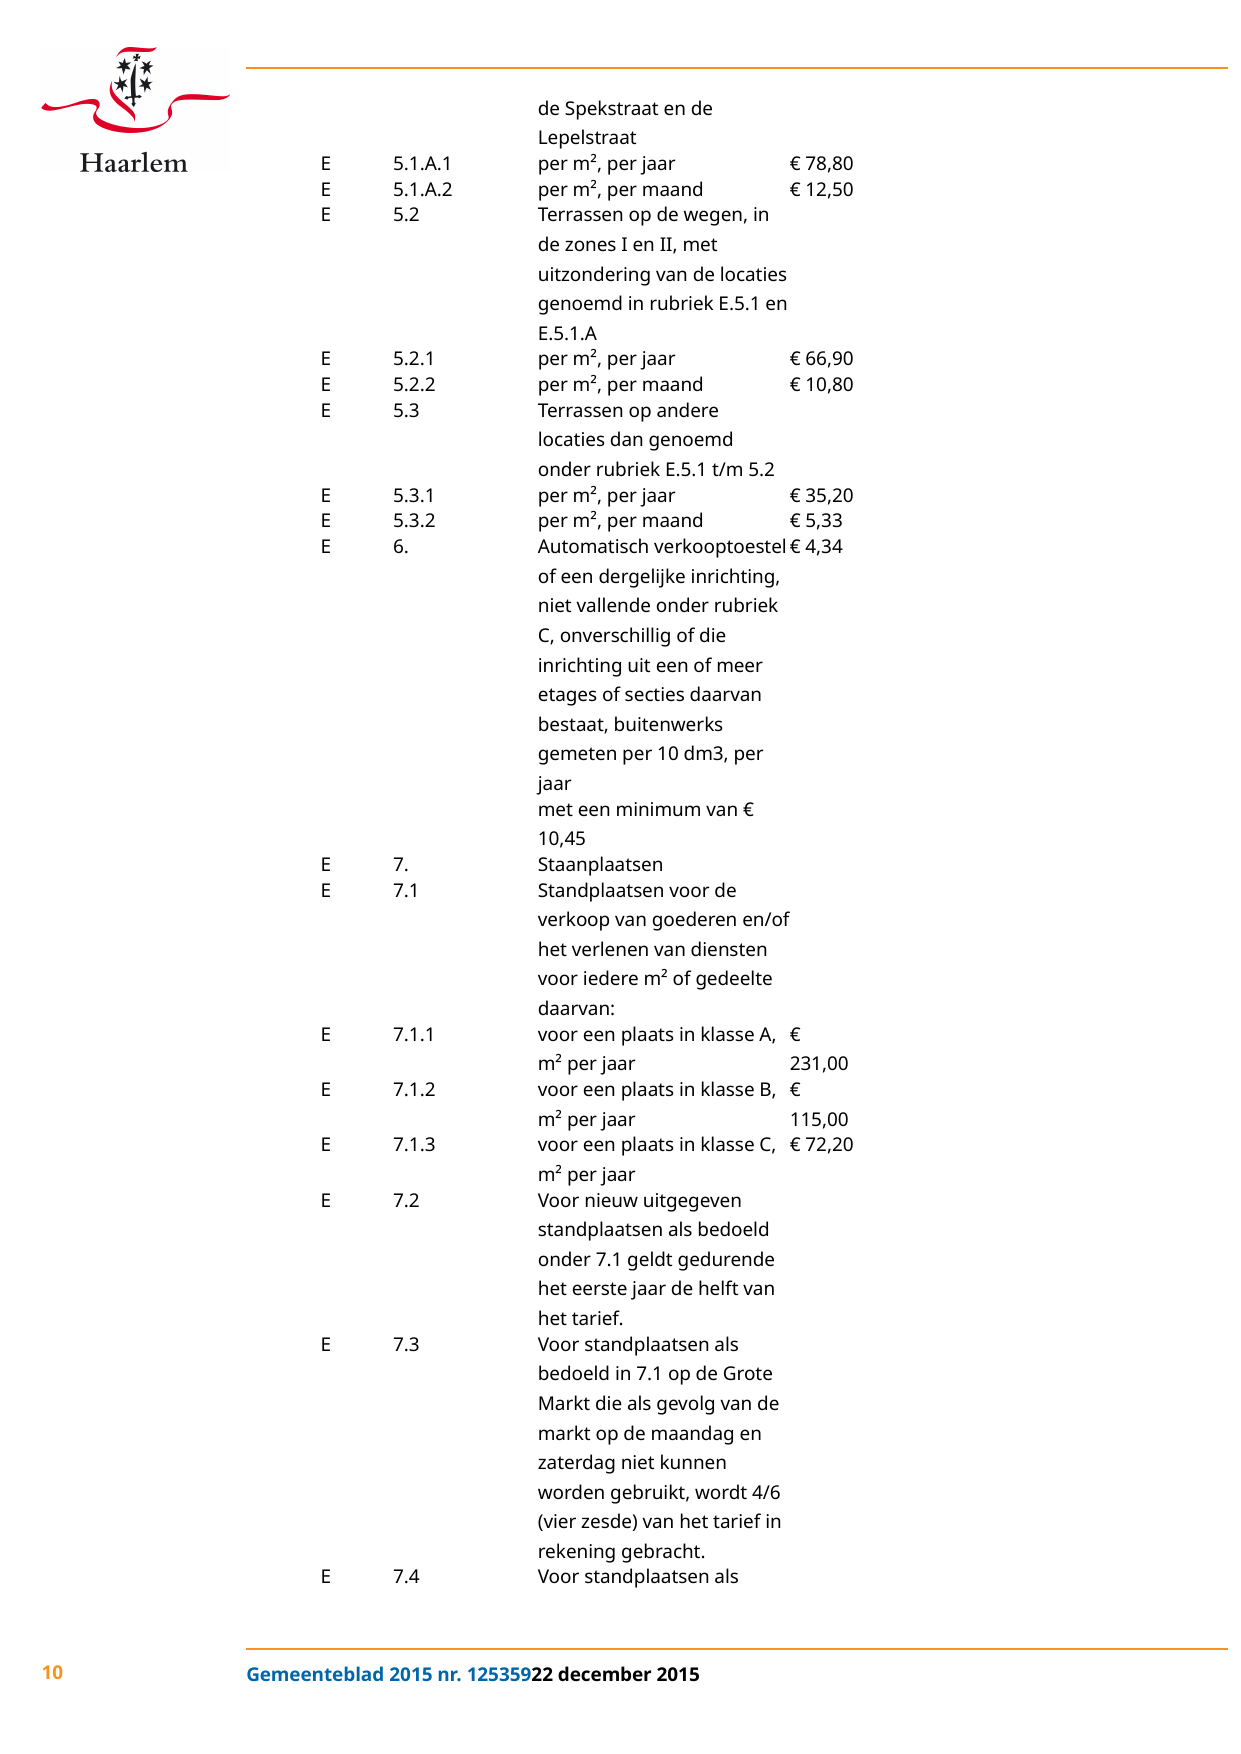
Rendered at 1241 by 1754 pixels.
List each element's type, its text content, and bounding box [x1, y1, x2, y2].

table_cell voor een plaats in klasse C, m² per jaar [538, 1132, 789, 1187]
table_cell 7.1 [393, 877, 538, 1021]
table_cell Staanplaatsen [538, 851, 789, 877]
table_cell [248, 796, 320, 851]
table_cell Terrassen op andere locaties dan genoemd onder rubriek E.5.1 t/m 5.2 [538, 397, 789, 482]
table_cell [790, 796, 862, 851]
table_cell € 12,50 [790, 176, 862, 202]
table_cell 7.2 [393, 1187, 538, 1331]
table_cell [790, 1564, 862, 1589]
table_cell [248, 508, 320, 533]
table_cell 7.3 [393, 1331, 538, 1564]
table_cell E [320, 1132, 393, 1187]
table_cell [248, 346, 320, 371]
table_cell [248, 95, 320, 150]
table_cell [790, 202, 862, 346]
table_cell Voor standplaatsen als bedoeld in 7.1 op de Grote Markt die als gevolg van de markt op de maandag en zaterdag niet kunnen worden gebruikt, wordt 4/6 (vier zesde) van het tarief in rekening gebracht. [538, 1331, 789, 1564]
table_cell [248, 397, 320, 482]
table_cell € 115,00 [790, 1076, 862, 1132]
table_cell E [320, 202, 393, 346]
table_cell de Spekstraat en de Lepelstraat [538, 95, 789, 150]
table_cell per m², per maand [538, 176, 789, 202]
table_cell Voor nieuw uitgegeven standplaatsen als bedoeld onder 7.1 geldt gedurende het eerste jaar de helft van het tarief. [538, 1187, 789, 1331]
table_cell [248, 1021, 320, 1076]
table_cell [248, 1331, 320, 1564]
table_cell [790, 397, 862, 482]
table_cell [320, 796, 393, 851]
table_cell E [320, 176, 393, 202]
table_cell E [320, 534, 393, 796]
table_cell 5.3 [393, 397, 538, 482]
table_cell 5.2.2 [393, 371, 538, 397]
table_cell [790, 877, 862, 1021]
table_cell [248, 482, 320, 508]
table_cell per m², per jaar [538, 150, 789, 176]
table_cell per m², per jaar [538, 482, 789, 508]
table_cell voor een plaats in klasse B, m² per jaar [538, 1076, 789, 1132]
table_cell E [320, 1076, 393, 1132]
table_cell 7.1.3 [393, 1132, 538, 1187]
table_cell € 231,00 [790, 1021, 862, 1076]
table_cell € 72,20 [790, 1132, 862, 1187]
table_cell per m², per maand [538, 508, 789, 533]
table_cell [248, 877, 320, 1021]
table_cell [393, 95, 538, 150]
table_cell 5.1.A.2 [393, 176, 538, 202]
table_cell [248, 150, 320, 176]
table_cell E [320, 397, 393, 482]
table_cell € 10,80 [790, 371, 862, 397]
table_cell E [320, 877, 393, 1021]
table_cell 5.2.1 [393, 346, 538, 371]
table_cell Automatisch verkooptoestel of een dergelijke inrichting, niet vallende onder rubriek C, onverschillig of die inrichting uit een of meer etages of secties daarvan bestaat, buitenwerks gemeten per 10 dm3, per jaar [538, 534, 789, 796]
table_cell [790, 1187, 862, 1331]
table_cell E [320, 1331, 393, 1564]
table_cell 5.1.A.1 [393, 150, 538, 176]
table_cell 7.4 [393, 1564, 538, 1589]
table_cell E [320, 1021, 393, 1076]
table_cell [248, 1132, 320, 1187]
table_cell 7.1.2 [393, 1076, 538, 1132]
table_cell [248, 202, 320, 346]
table_cell [248, 851, 320, 877]
table_cell 5.3.1 [393, 482, 538, 508]
table_cell E [320, 371, 393, 397]
table_cell E [320, 150, 393, 176]
table_cell € 66,90 [790, 346, 862, 371]
table_cell [248, 176, 320, 202]
table_cell € 35,20 [790, 482, 862, 508]
table_cell Standplaatsen voor de verkoop van goederen en/of het verlenen van diensten voor iedere m² of gedeelte daarvan: [538, 877, 789, 1021]
picture [41, 47, 231, 172]
table_cell E [320, 482, 393, 508]
table_cell [248, 534, 320, 796]
table_cell [790, 1331, 862, 1564]
table_cell [790, 851, 862, 877]
table_cell Terrassen op de wegen, in de zones I en II, met uitzondering van de locaties genoemd in rubriek E.5.1 en E.5.1.A [538, 202, 789, 346]
table_cell per m², per jaar [538, 346, 789, 371]
table_cell [790, 95, 862, 150]
table_cell [248, 371, 320, 397]
table_cell voor een plaats in klasse A, m² per jaar [538, 1021, 789, 1076]
table_cell [248, 1564, 320, 1589]
table_cell E [320, 346, 393, 371]
table_cell € 5,33 [790, 508, 862, 533]
table_cell [248, 1076, 320, 1132]
table_cell [320, 95, 393, 150]
table_cell met een minimum van € 10,45 [538, 796, 789, 851]
table_cell E [320, 851, 393, 877]
table_cell per m², per maand [538, 371, 789, 397]
table_cell E [320, 1564, 393, 1589]
table_cell 5.3.2 [393, 508, 538, 533]
table_cell [393, 796, 538, 851]
table_cell € 4,34 [790, 534, 862, 796]
table_cell 6. [393, 534, 538, 796]
table_cell 7. [393, 851, 538, 877]
table_cell E [320, 1187, 393, 1331]
table_cell [248, 1187, 320, 1331]
table_cell € 78,80 [790, 150, 862, 176]
table_cell 5.2 [393, 202, 538, 346]
table_cell E [320, 508, 393, 533]
table_cell Voor standplaatsen als [538, 1564, 789, 1589]
table_cell 7.1.1 [393, 1021, 538, 1076]
